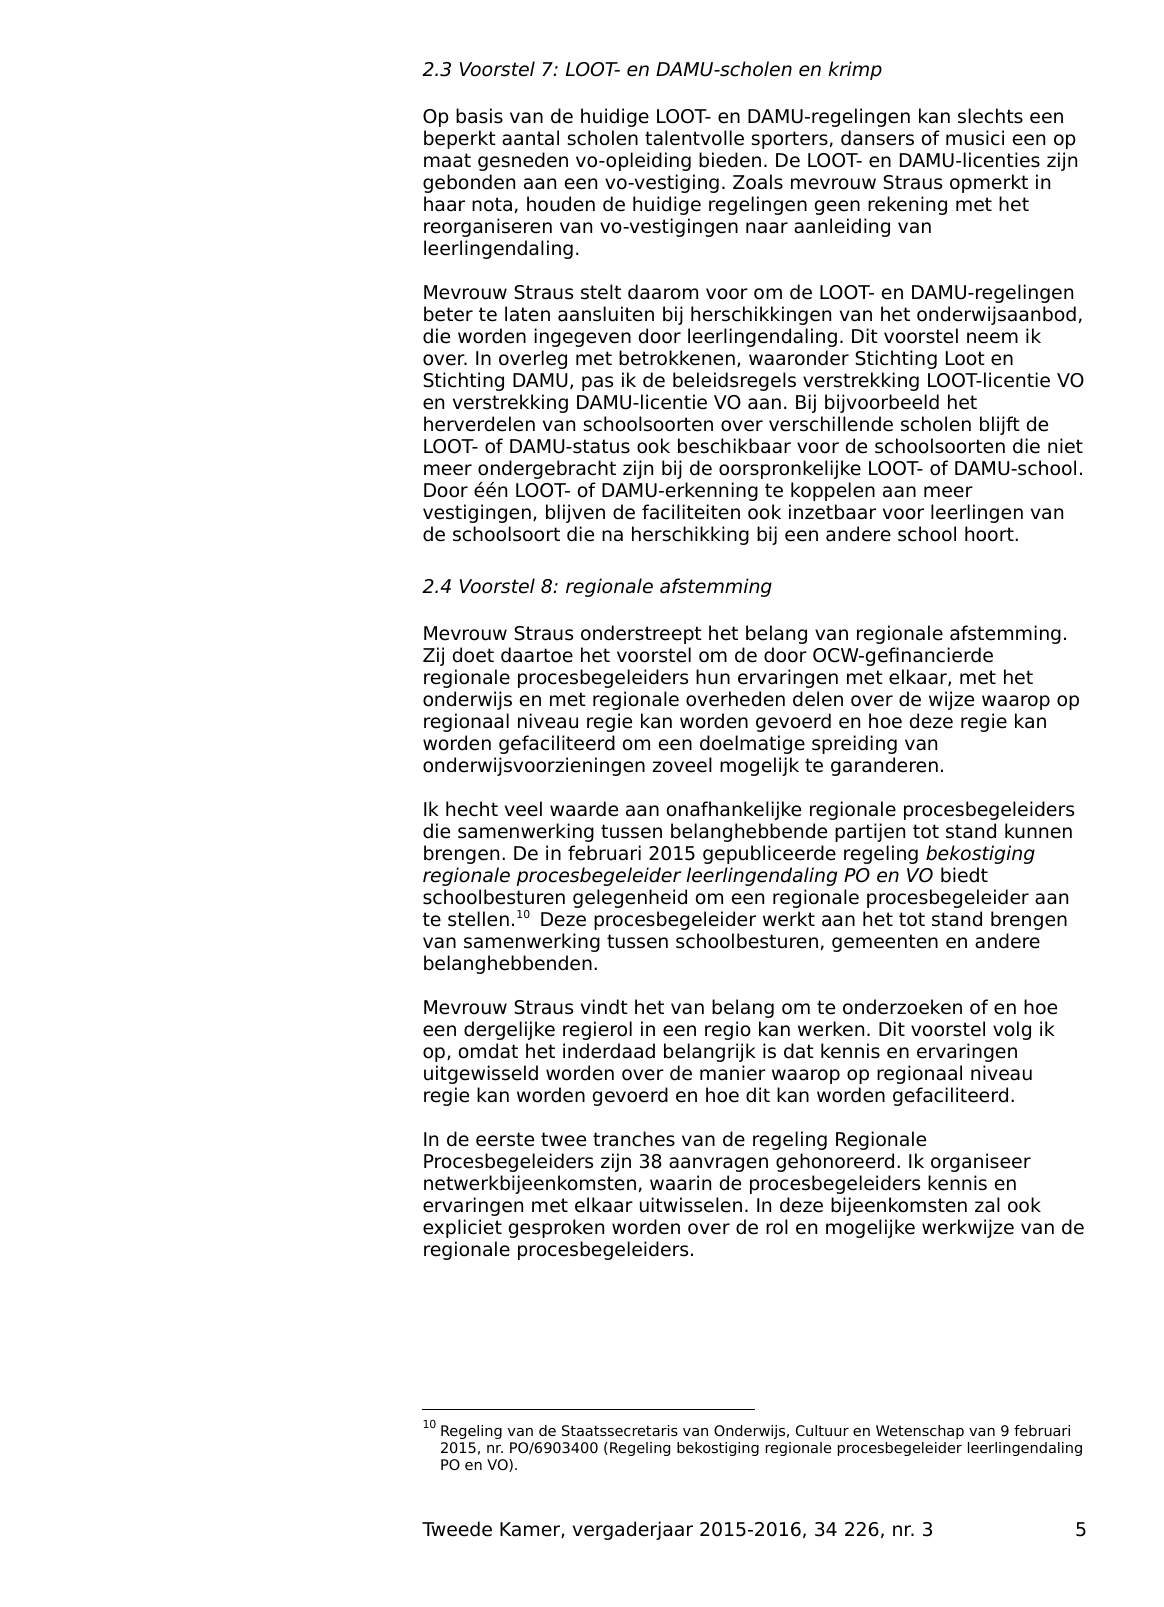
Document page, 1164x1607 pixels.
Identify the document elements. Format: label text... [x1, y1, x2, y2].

text In de eerste twee tranches van de regeling Regionale Procesbegeleiders zijn 38 aanvragen gehonoreerd. Ik organiseer netwerkbijeenkomsten, waarin de procesbegeleiders kennis en ervaringen met elkaar uitwisselen. In deze bijeenkomsten zal ook expliciet gesproken worden over de rol en mogelijke werkwijze van de regionale procesbegeleiders. [422, 1129, 1087, 1261]
text Mevrouw Straus stelt daarom voor om de LOOT- en DAMU-regelingen beter te laten aansluiten bij herschikkingen van het onderwijsaanbod, die worden ingegeven door leerlingendaling. Dit voorstel neem ik over. In overleg met betrokkenen, waaronder Stichting Loot en Stichting DAMU, pas ik de beleidsregels verstrekking LOOT-licentie VO en verstrekking DAMU-licentie VO aan. Bij bijvoorbeeld het herverdelen van schoolsoorten over verschillende scholen blijft de LOOT- of DAMU-status ook beschikbaar voor de schoolsoorten die niet meer ondergebracht zijn bij de oorspronkelijke LOOT- of DAMU-school. Door één LOOT- of DAMU-erkenning te koppelen aan meer vestigingen, blijven de faciliteiten ook inzetbaar voor leerlingen van de schoolsoort die na herschikking bij een andere school hoort. [422, 282, 1087, 546]
subtitle 2.3 Voorstel 7: LOOT- en DAMU-scholen en krimp [422, 59, 1087, 81]
subtitle 2.4 Voorstel 8: regionale afstemming [422, 576, 1087, 598]
text Op basis van de huidige LOOT- en DAMU-regelingen kan slechts een beperkt aantal scholen talentvolle sporters, dansers of musici een op maat gesneden vo-opleiding bieden. De LOOT- en DAMU-licenties zijn gebonden aan een vo-vestiging. Zoals mevrouw Straus opmerkt in haar nota, houden de huidige regelingen geen rekening met het reorganiseren van vo-vestigingen naar aanleiding van leerlingendaling. [422, 106, 1087, 260]
text Mevrouw Straus vindt het van belang om te onderzoeken of en hoe een dergelijke regierol in een regio kan werken. Dit voorstel volg ik op, omdat het inderdaad belangrijk is dat kennis en ervaringen uitgewisseld worden over de manier waarop op regionaal niveau regie kan worden gevoerd en hoe dit kan worden gefaciliteerd. [422, 997, 1087, 1107]
text Mevrouw Straus onderstreept het belang van regionale afstemming. Zij doet daartoe het voorstel om de door OCW-gefinancierde regionale procesbegeleiders hun ervaringen met elkaar, met het onderwijs en met regionale overheden delen over de wijze waarop op regionaal niveau regie kan worden gevoerd en hoe deze regie kan worden gefaciliteerd om een doelmatige spreiding van onderwijsvoorzieningen zoveel mogelijk te garanderen. [422, 623, 1087, 777]
text Ik hecht veel waarde aan onafhankelijke regionale procesbegeleiders die samenwerking tussen belanghebbende partijen tot stand kunnen brengen. De in februari 2015 gepubliceerde regeling bekostiging regionale procesbegeleider leerlingendaling PO en VO biedt schoolbesturen gelegenheid om een regionale procesbegeleider aan te stellen. Deze procesbegeleider werkt aan het tot stand brengen van samenwerking tussen schoolbesturen, gemeenten en andere belanghebbenden. [422, 799, 1087, 975]
text Regeling van de Staatssecretaris van Onderwijs, Cultuur en Wetenschap van 9 februari 2015, nr. PO/6903400 (Regeling bekostiging regionale procesbegeleider leerlingendaling PO en VO). [422, 1418, 1087, 1474]
